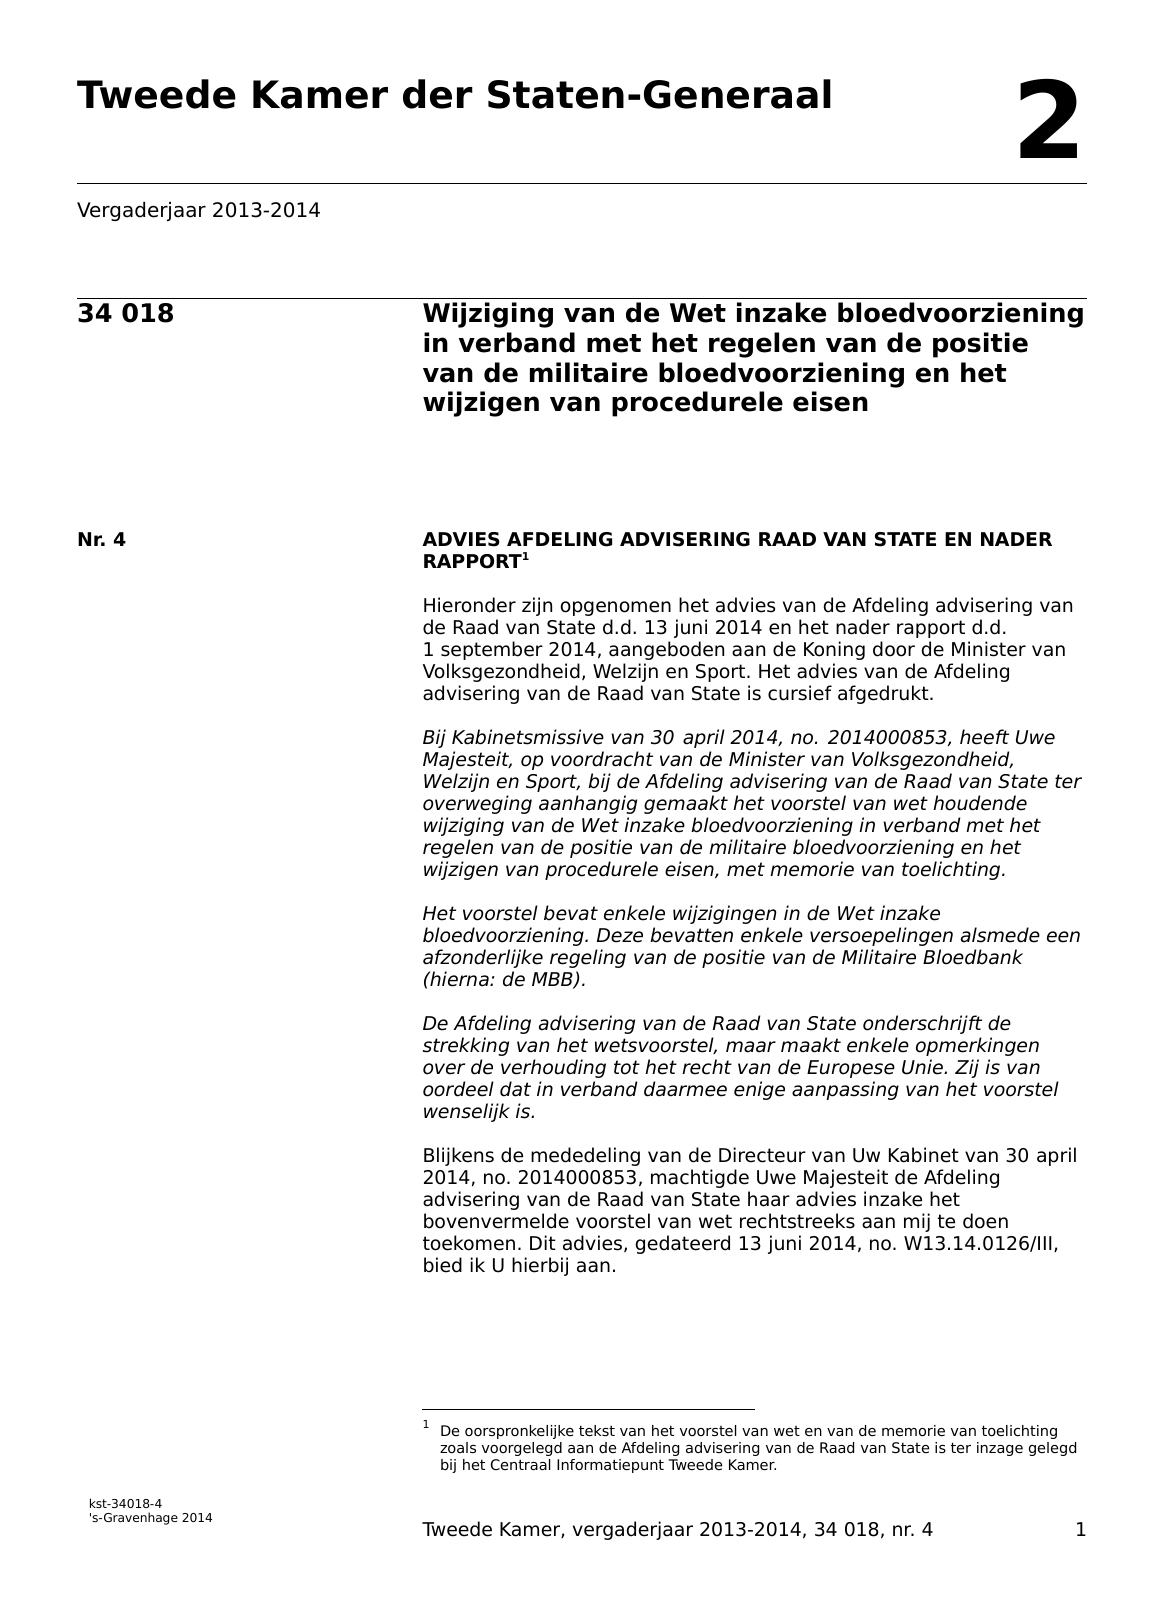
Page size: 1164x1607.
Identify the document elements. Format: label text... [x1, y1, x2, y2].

table_cell Vergaderjaar 2013-2014 [77, 184, 1087, 298]
text kst-34018-4 [88, 1497, 323, 1511]
table_header Tweede Kamer der Staten-Generaal [77, 59, 886, 183]
subtitle Nr. 4 ADVIES AFDELING ADVISERING RAAD VAN STATE EN NADER RAPPORT [77, 529, 1087, 573]
text De oorspronkelijke tekst van het voorstel van wet en van de memorie van toelichting zoals voorgelegd aan de Afdeling advisering van de Raad van State is ter inzage gelegd bij het Centraal Informatiepunt Tweede Kamer. [422, 1418, 1087, 1474]
text Hieronder zijn opgenomen het advies van de Afdeling advisering van de Raad van State d.d. 13 juni 2014 en het nader rapport d.d. 1 september 2014, aangeboden aan de Koning door de Minister van Volksgezondheid, Welzijn en Sport. Het advies van de Afdeling advisering van de Raad van State is cursief afgedrukt. [422, 595, 1087, 705]
text Blijkens de mededeling van de Directeur van Uw Kabinet van 30 april 2014, no. 2014000853, machtigde Uwe Majesteit de Afdeling advisering van de Raad van State haar advies inzake het bovenvermelde voorstel van wet rechtstreeks aan mij te doen toekomen. Dit advies, gedateerd 13 juni 2014, no. W13.14.0126/III, bied ik U hierbij aan. [422, 1145, 1087, 1277]
text Bij Kabinetsmissive van 30 april 2014, no. 2014000853, heeft Uwe Majesteit, op voordracht van de Minister van Volksgezondheid, Welzijn en Sport, bij de Afdeling advisering van de Raad van State ter overweging aanhangig gemaakt het voorstel van wet houdende wijziging van de Wet inzake bloedvoorziening in verband met het regelen van de positie van de militaire bloedvoorziening en het wijzigen van procedurele eisen, met memorie van toelichting. [422, 727, 1087, 881]
text Het voorstel bevat enkele wijzigingen in de Wet inzake bloedvoorziening. Deze bevatten enkele versoepelingen alsmede een afzonderlijke regeling van de positie van de Militaire Bloedbank (hierna: de MBB). [422, 903, 1087, 991]
subtitle 34 018 Wijziging van de Wet inzake bloedvoorziening in verband met het regelen van de positie van de militaire bloedvoorziening en het wijzigen van procedurele eisen [77, 299, 1087, 418]
text De Afdeling advisering van de Raad van State onderschrijft de strekking van het wetsvoorstel, maar maakt enkele opmerkingen over de verhouding tot het recht van de Europese Unie. Zij is van oordeel dat in verband daarmee enige aanpassing van het voorstel wenselijk is. [422, 1013, 1087, 1123]
table_header 2 [886, 59, 1087, 183]
text 's-Gravenhage 2014 [88, 1511, 323, 1525]
